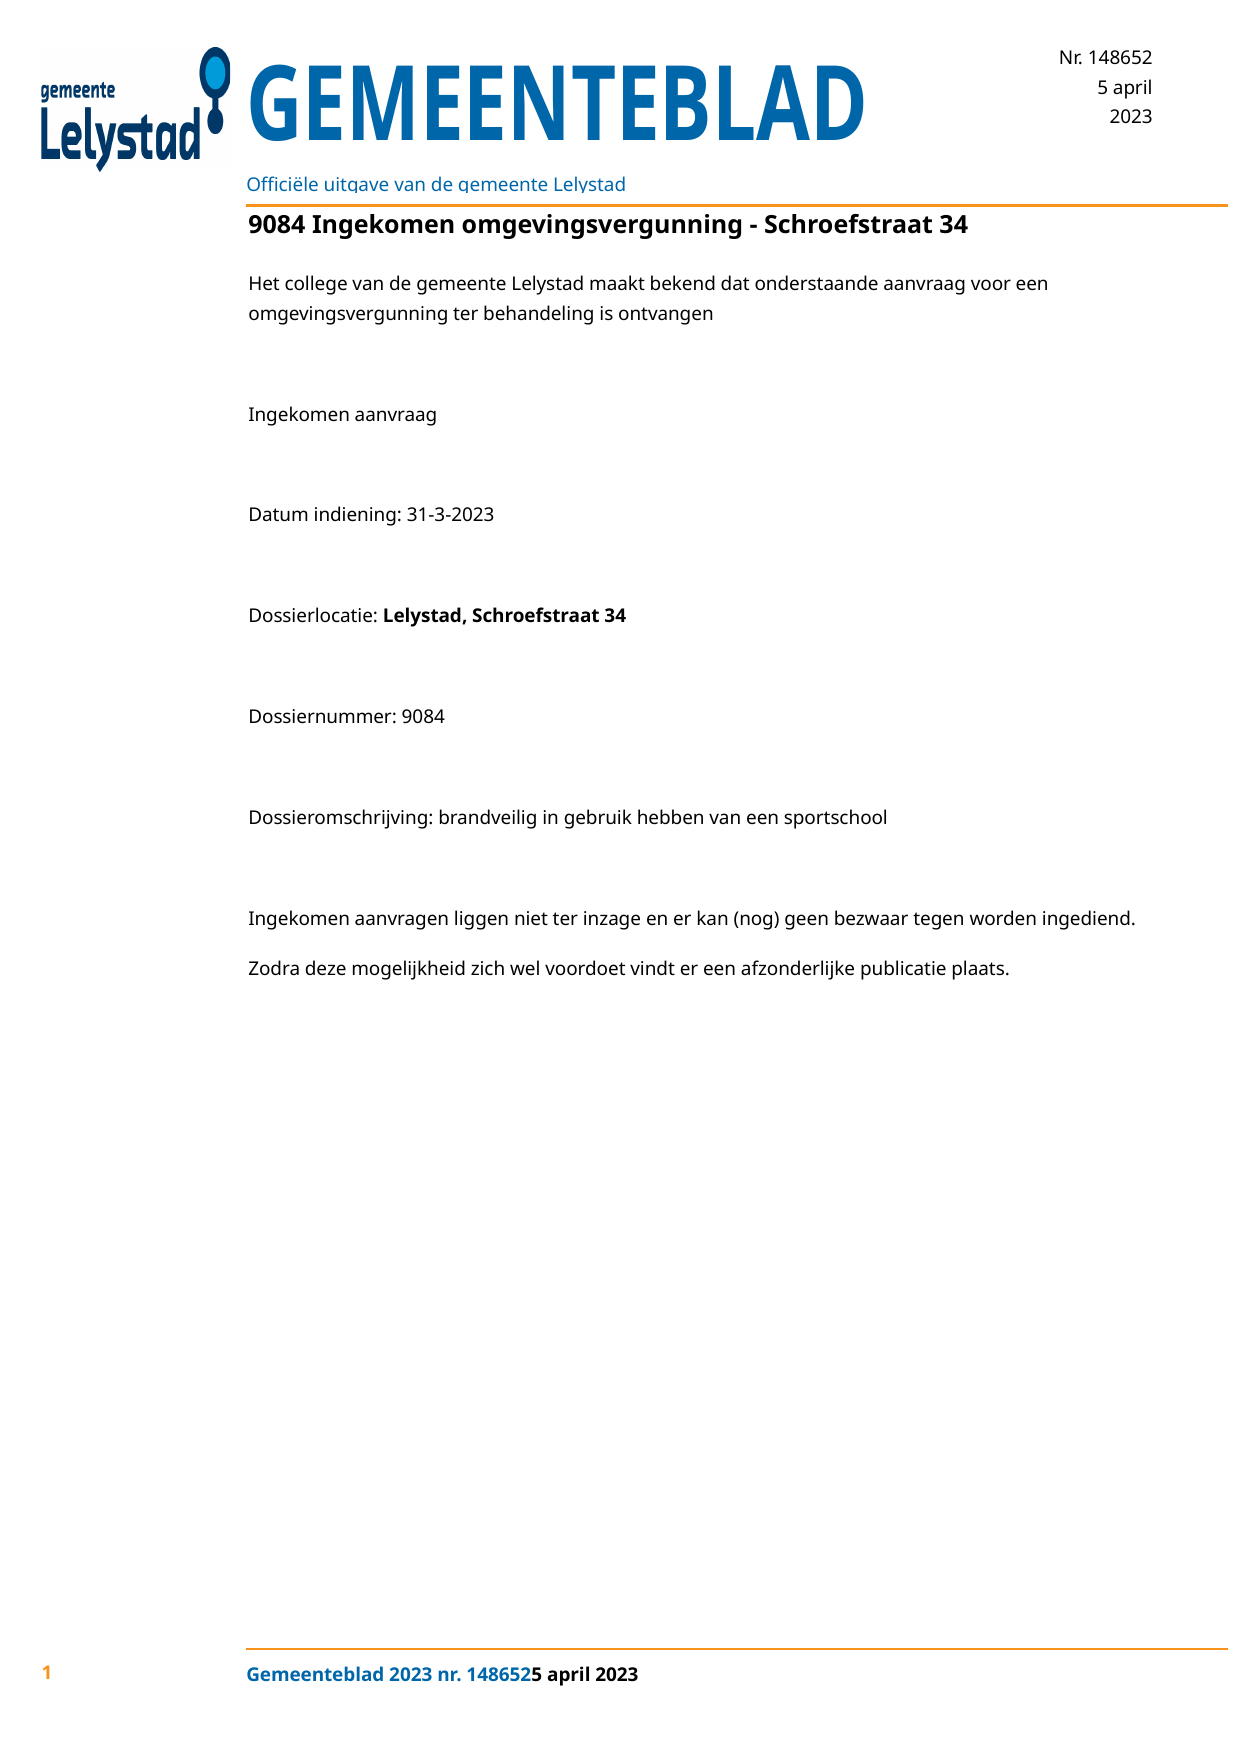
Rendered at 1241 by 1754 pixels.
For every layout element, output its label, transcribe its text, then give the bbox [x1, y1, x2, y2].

text Dossierlocatie: Lelystad, Schroefstraat 34 [248, 602, 1152, 628]
text Ingekomen aanvragen liggen niet ter inzage en er kan (nog) geen bezwaar tegen worden ingediend. [248, 905, 1152, 931]
text Dossiernummer: 9084 [248, 703, 1152, 729]
text Datum indiening: 31-3-2023 [248, 502, 1152, 527]
text Het college van de gemeente Lelystad maakt bekend dat onderstaande aanvraag voor een omgevingsvergunning ter behandeling is ontvangen [248, 270, 1152, 326]
picture [41, 47, 231, 172]
text Dossieromschrijving: brandveilig in gebruik hebben van een sportschool [248, 804, 1152, 830]
text Ingekomen aanvraag [248, 401, 1152, 426]
text 9084 Ingekomen omgevingsvergunning - Schroefstraat 34 [248, 207, 1152, 241]
text Zodra deze mogelijkheid zich wel voordoet vindt er een afzonderlijke publicatie plaats. [248, 955, 1152, 981]
